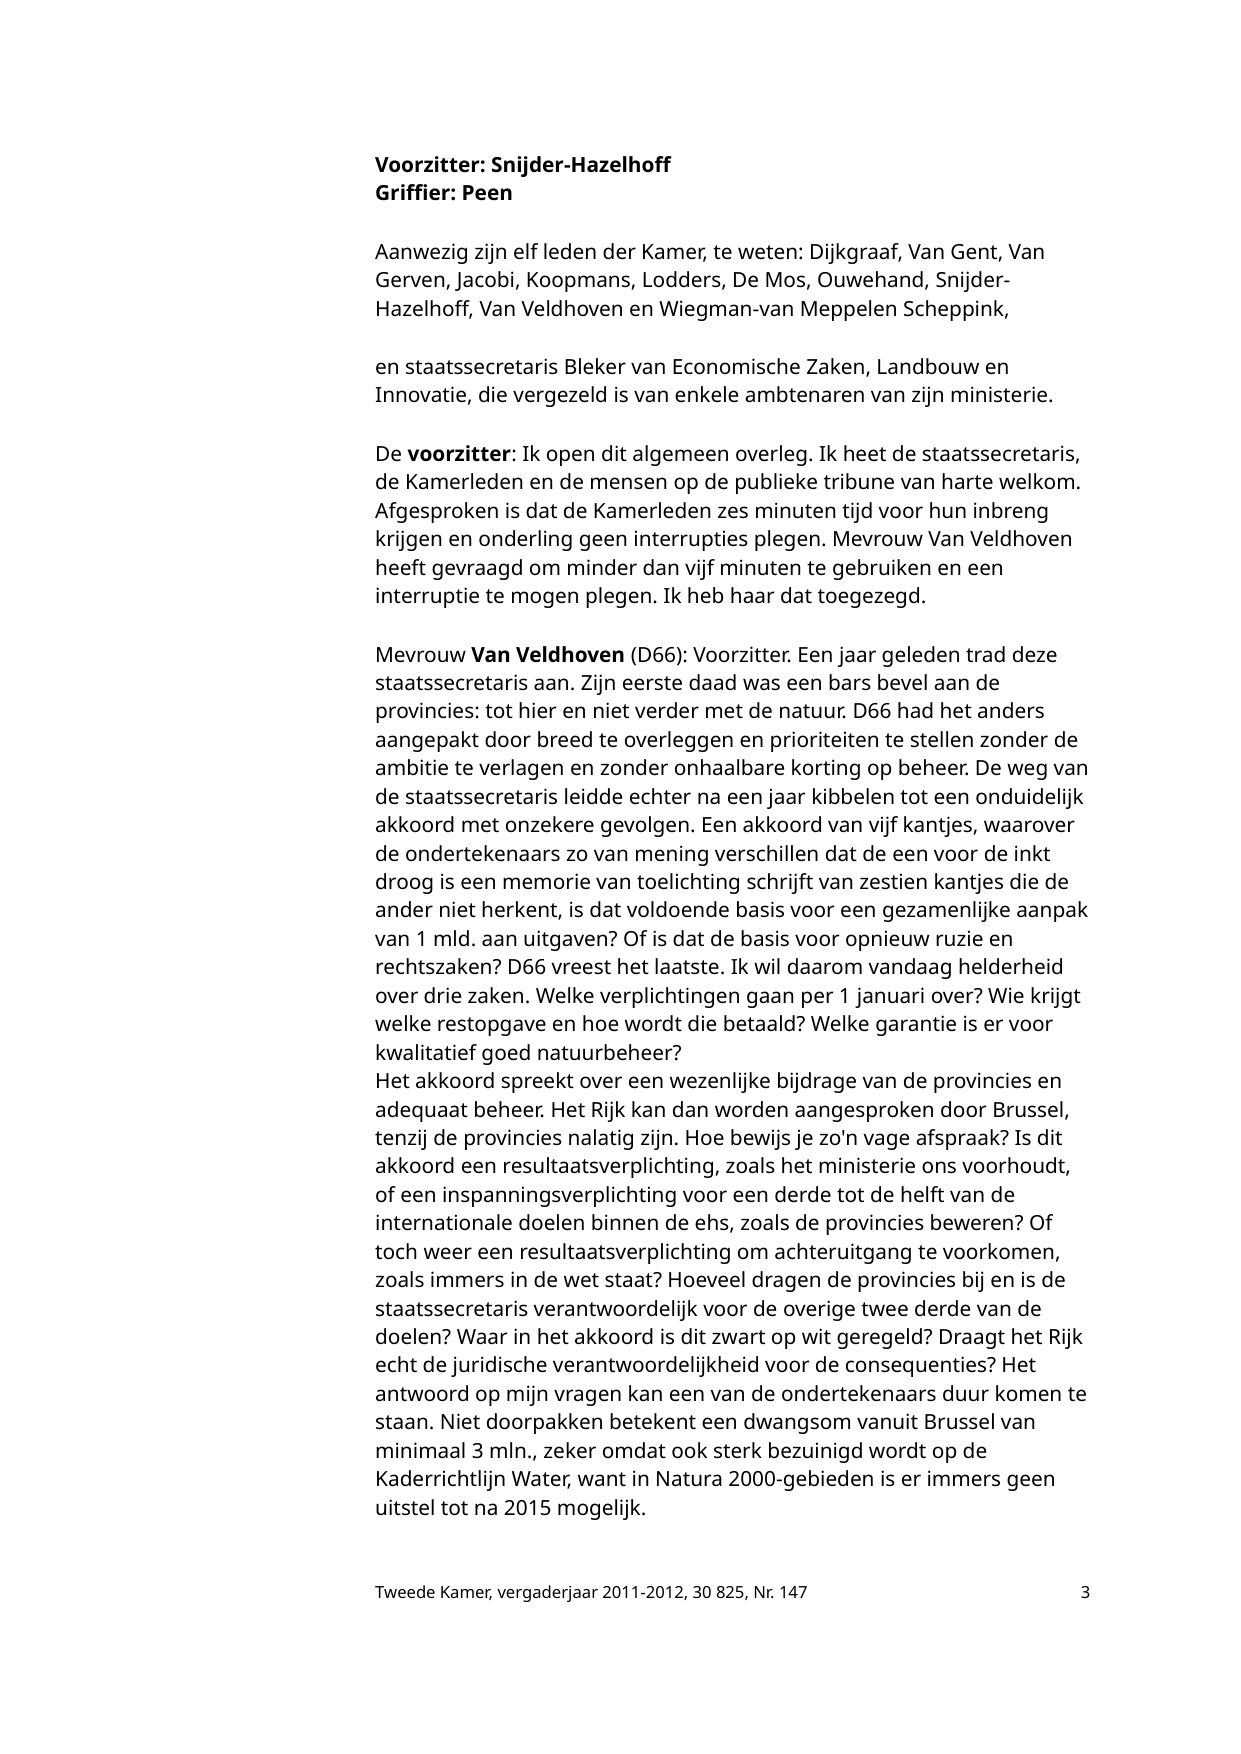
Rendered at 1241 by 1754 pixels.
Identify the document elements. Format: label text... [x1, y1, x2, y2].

text Voorzitter: Snijder-Hazelhoff [375, 150, 1090, 178]
text Mevrouw Van Veldhoven (D66): Voorzitter. Een jaar geleden trad deze staatssecretaris aan. Zijn eerste daad was een bars bevel aan de provincies: tot hier en niet verder met de natuur. D66 had het anders aangepakt door breed te overleggen en prioriteiten te stellen zonder de ambitie te verlagen en zonder onhaalbare korting op beheer. De weg van de staatssecretaris leidde echter na een jaar kibbelen tot een onduidelijk akkoord met onzekere gevolgen. Een akkoord van vijf kantjes, waarover de ondertekenaars zo van mening verschillen dat de een voor de inkt droog is een memorie van toelichting schrijft van zestien kantjes die de ander niet herkent, is dat voldoende basis voor een gezamenlijke aanpak van 1 mld. aan uitgaven? Of is dat de basis voor opnieuw ruzie en rechtszaken? D66 vreest het laatste. Ik wil daarom vandaag helderheid over drie zaken. Welke verplichtingen gaan per 1 januari over? Wie krijgt welke restopgave en hoe wordt die betaald? Welke garantie is er voor kwalitatief goed natuurbeheer? [375, 640, 1090, 1066]
text Aanwezig zijn elf leden der Kamer, te weten: Dijkgraaf, Van Gent, Van Gerven, Jacobi, Koopmans, Lodders, De Mos, Ouwehand, Snijder-Hazelhoff, Van Veldhoven en Wiegman-van Meppelen Scheppink, [375, 237, 1090, 322]
text en staatssecretaris Bleker van Economische Zaken, Landbouw en Innovatie, die vergezeld is van enkele ambtenaren van zijn ministerie. [375, 352, 1090, 409]
text De voorzitter: Ik open dit algemeen overleg. Ik heet de staatssecretaris, de Kamerleden en de mensen op de publieke tribune van harte welkom. Afgesproken is dat de Kamerleden zes minuten tijd voor hun inbreng krijgen en onderling geen interrupties plegen. Mevrouw Van Veldhoven heeft gevraagd om minder dan vijf minuten te gebruiken en een interruptie te mogen plegen. Ik heb haar dat toegezegd. [375, 439, 1090, 610]
text Griffier: Peen [375, 178, 1090, 207]
text Het akkoord spreekt over een wezenlijke bijdrage van de provincies en adequaat beheer. Het Rijk kan dan worden aangesproken door Brussel, tenzij de provincies nalatig zijn. Hoe bewijs je zo'n vage afspraak? Is dit akkoord een resultaatsverplichting, zoals het ministerie ons voorhoudt, of een inspanningsverplichting voor een derde tot de helft van de internationale doelen binnen de ehs, zoals de provincies beweren? Of toch weer een resultaatsverplichting om achteruitgang te voorkomen, zoals immers in de wet staat? Hoeveel dragen de provincies bij en is de staatssecretaris verantwoordelijk voor de overige twee derde van de doelen? Waar in het akkoord is dit zwart op wit geregeld? Draagt het Rijk echt de juridische verantwoordelijkheid voor de consequenties? Het antwoord op mijn vragen kan een van de ondertekenaars duur komen te staan. Niet doorpakken betekent een dwangsom vanuit Brussel van minimaal 3 mln., zeker omdat ook sterk bezuinigd wordt op de Kaderrichtlijn Water, want in Natura 2000-gebieden is er immers geen uitstel tot na 2015 mogelijk. [375, 1066, 1090, 1521]
